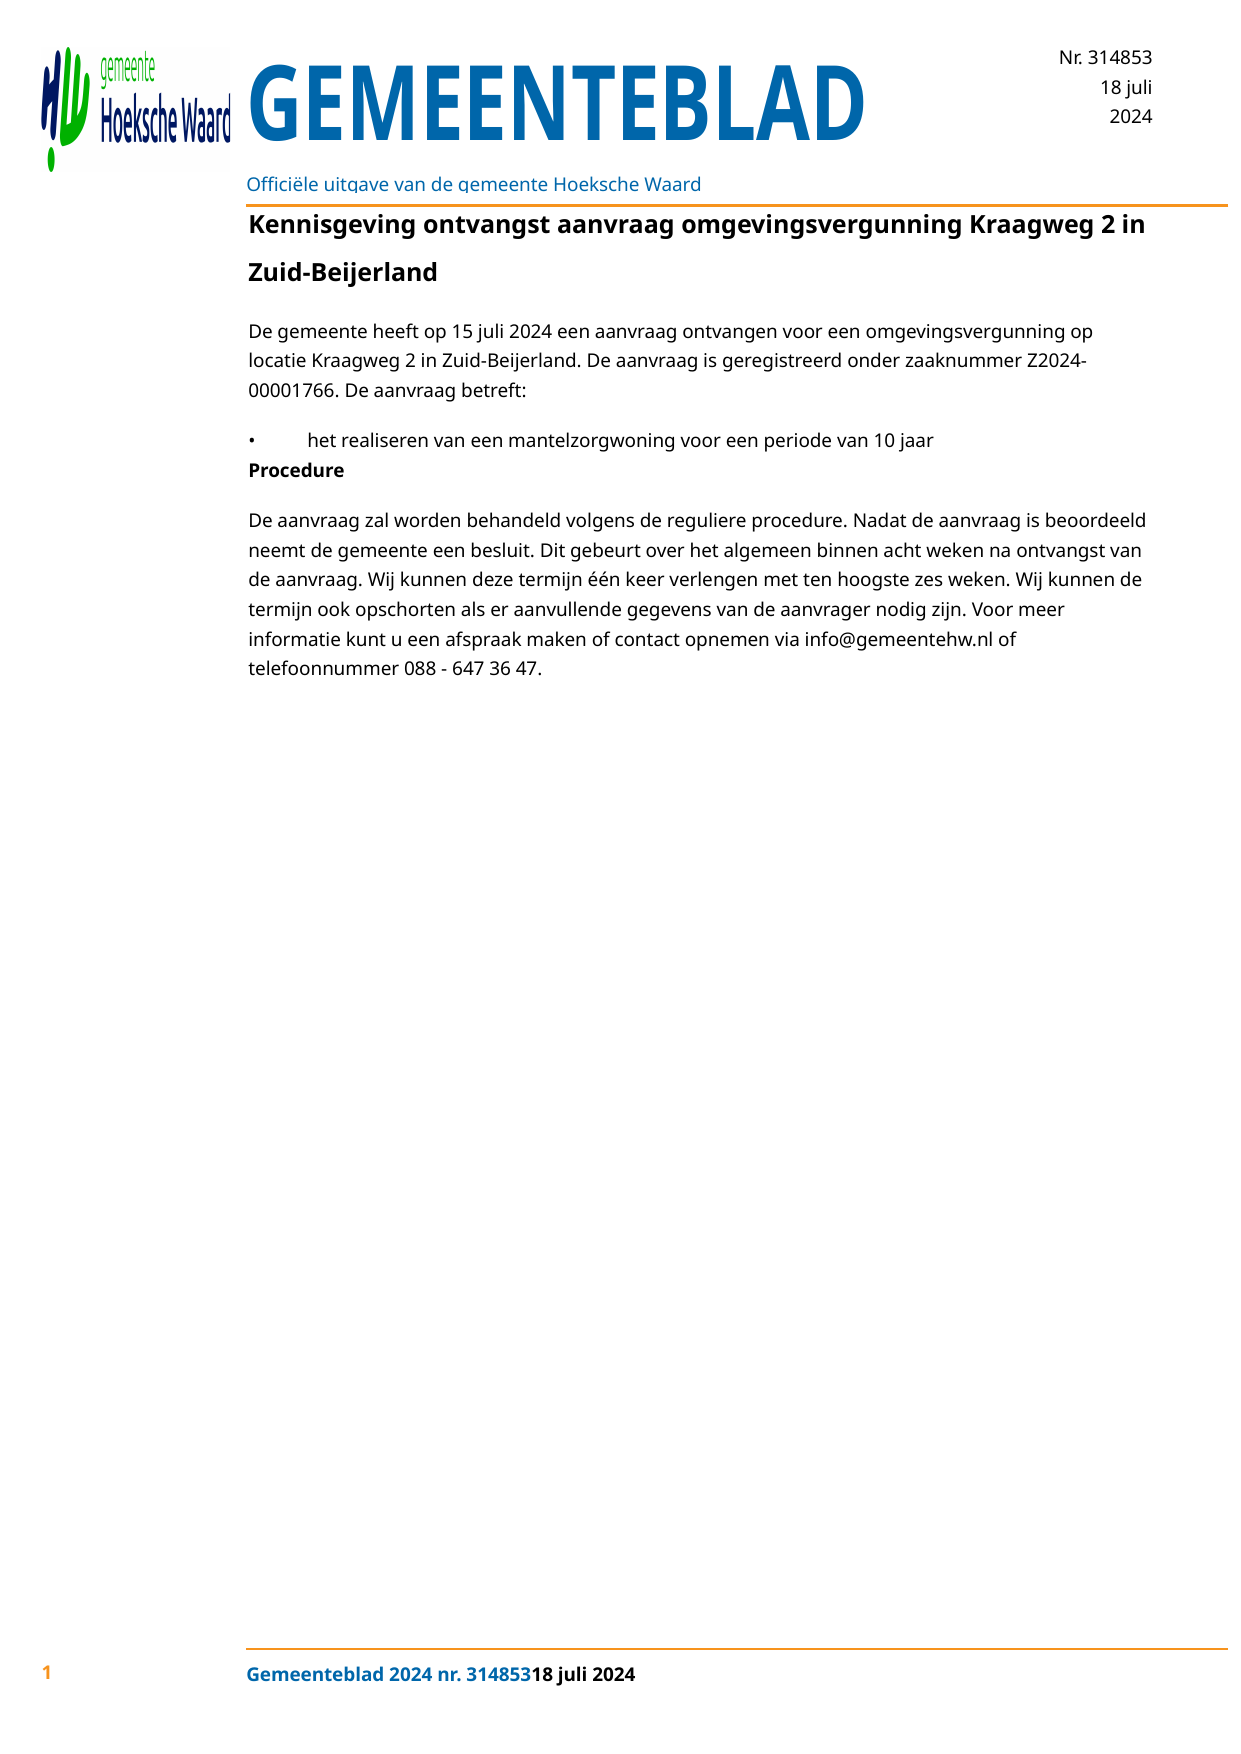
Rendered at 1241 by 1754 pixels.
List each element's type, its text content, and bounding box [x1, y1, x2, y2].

text De aanvraag zal worden behandeld volgens de reguliere procedure. Nadat de aanvraag is beoordeeld neemt de gemeente een besluit. Dit gebeurt over het algemeen binnen acht weken na ontvangst van de aanvraag. Wij kunnen deze termijn één keer verlengen met ten hoogste zes weken. Wij kunnen de termijn ook opschorten als er aanvullende gegevens van de aanvrager nodig zijn. Voor meer informatie kunt u een afspraak maken of contact opnemen via info@gemeentehw.nl of telefoonnummer 088 - 647 36 47. [248, 507, 1152, 681]
text De gemeente heeft op 15 juli 2024 een aanvraag ontvangen voor een omgevingsvergunning op locatie Kraagweg 2 in Zuid-Beijerland. De aanvraag is geregistreerd onder zaaknummer Z2024-00001766. De aanvraag betreft: [248, 318, 1152, 403]
picture [41, 47, 231, 172]
text Kennisgeving ontvangst aanvraag omgevingsvergunning Kraagweg 2 in Zuid-Beijerland [248, 207, 1152, 288]
list het realiseren van een mantelzorgwoning voor een periode van 10 jaar [248, 427, 1152, 453]
text Procedure [248, 457, 1152, 483]
